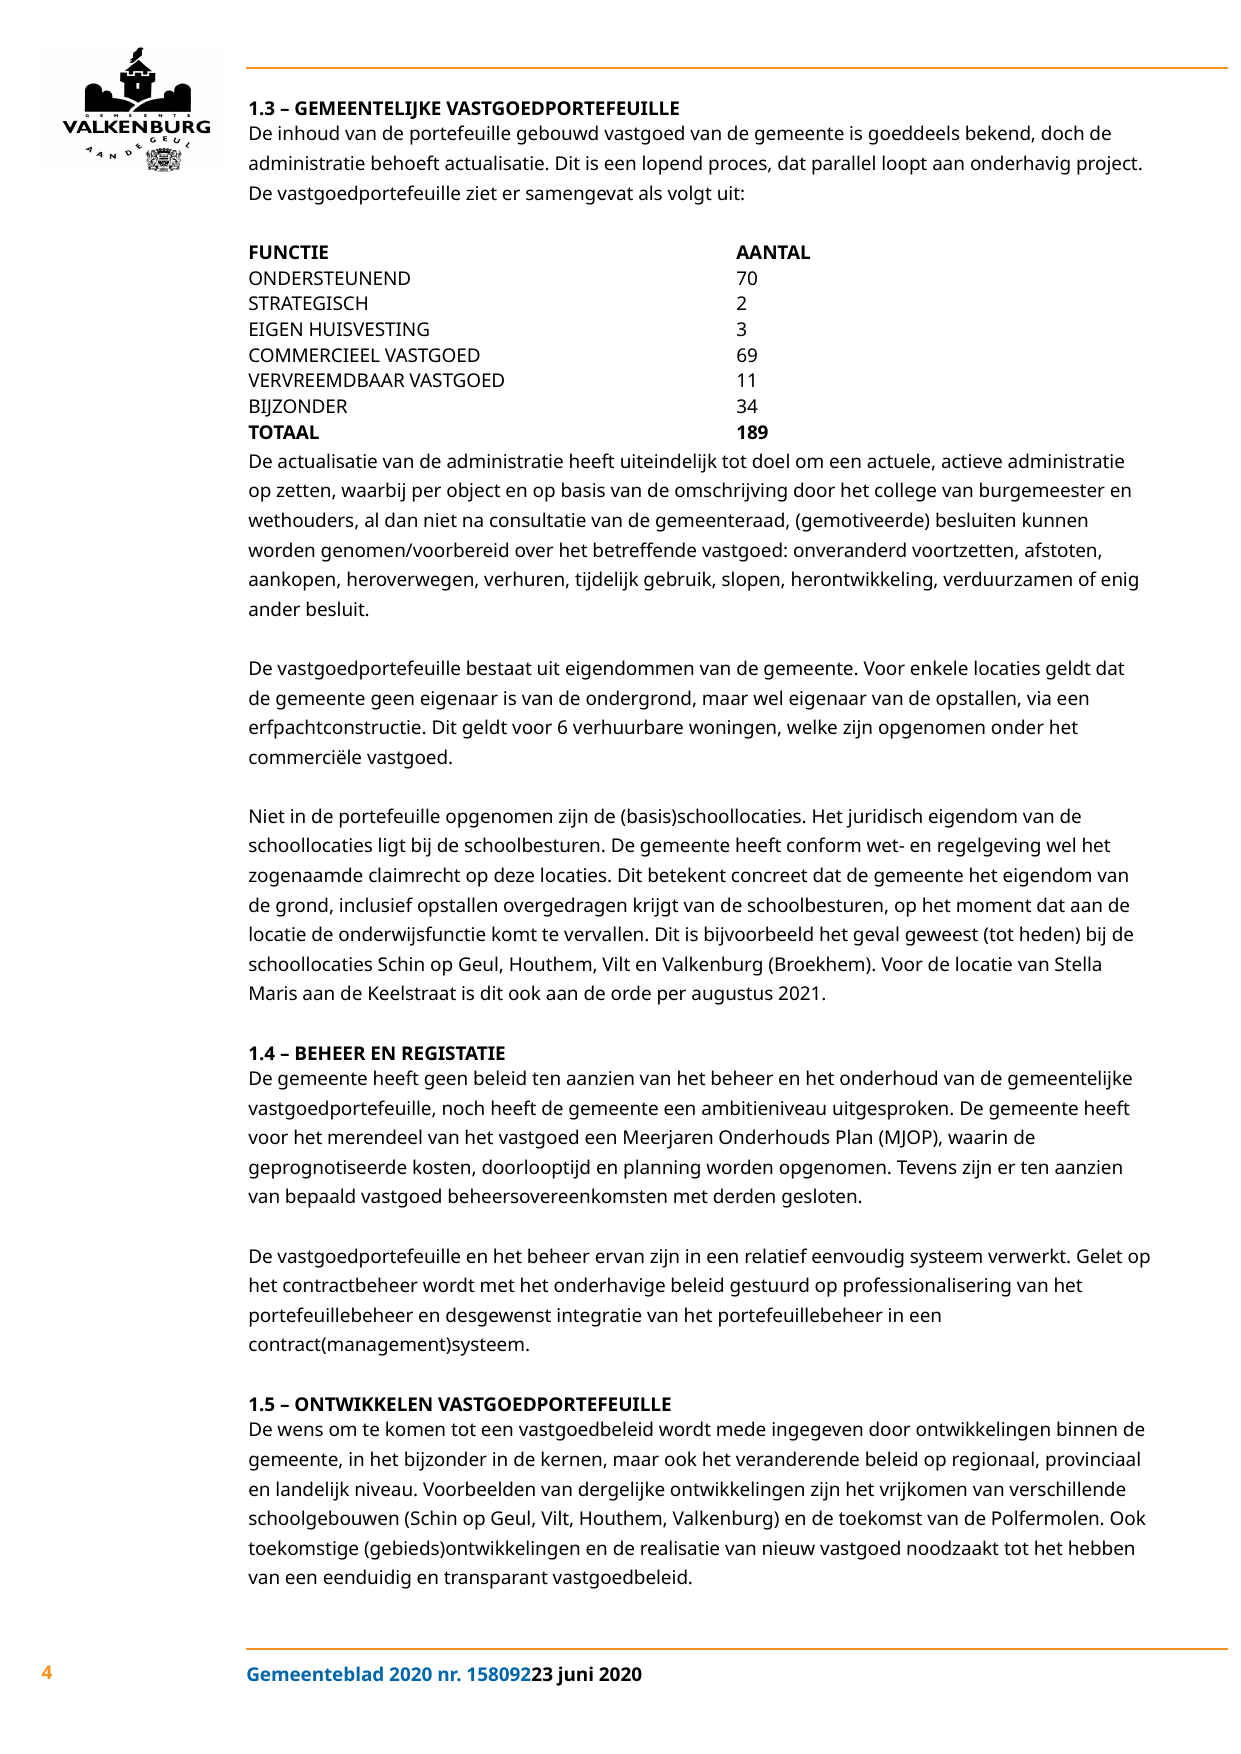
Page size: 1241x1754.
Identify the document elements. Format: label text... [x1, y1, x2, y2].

text De vastgoedportefeuille en het beheer ervan zijn in een relatief eenvoudig systeem verwerkt. Gelet op het contractbeheer wordt met het onderhavige beleid gestuurd op professionalisering van het portefeuillebeheer en desgewenst integratie van het portefeuillebeheer in een contract(management)systeem. [248, 1243, 1152, 1357]
text De inhoud van de portefeuille gebouwd vastgoed van de gemeente is goeddeels bekend, doch de administratie behoeft actualisatie. Dit is een lopend proces, dat parallel loopt aan onderhavig project. De vastgoedportefeuille ziet er samengevat als volgt uit: [248, 121, 1152, 205]
text 1.5 – ONTWIKKELEN VASTGOEDPORTEFEUILLE [248, 1391, 1152, 1417]
table_cell 3 [736, 316, 1152, 342]
picture [41, 47, 231, 172]
text Niet in de portefeuille opgenomen zijn de (basis)schoollocaties. Het juridisch eigendom van de schoollocaties ligt bij de schoolbesturen. De gemeente heeft conform wet- en regelgeving wel het zogenaamde claimrecht op deze locaties. Dit betekent concreet dat de gemeente het eigendom van de grond, inclusief opstallen overgedragen krijgt van de schoolbesturen, op het moment dat aan de locatie de onderwijsfunctie komt te vervallen. Dit is bijvoorbeeld het geval geweest (tot heden) bij de schoollocaties Schin op Geul, Houthem, Vilt en Valkenburg (Broekhem). Voor de locatie van Stella Maris aan de Keelstraat is dit ook aan de orde per augustus 2021. [248, 803, 1152, 1006]
text De actualisatie van de administratie heeft uiteindelijk tot doel om een actuele, actieve administratie op zetten, waarbij per object en op basis van de omschrijving door het college van burgemeester en wethouders, al dan niet na consultatie van de gemeenteraad, (gemotiveerde) besluiten kunnen worden genomen/voorbereid over het betreffende vastgoed: onveranderd voortzetten, afstoten, aankopen, heroverwegen, verhuren, tijdelijk gebruik, slopen, herontwikkeling, verduurzamen of enig ander besluit. [248, 448, 1152, 622]
table_cell 70 [736, 265, 1152, 290]
table_cell ONDERSTEUNEND [248, 265, 736, 290]
table_cell EIGEN HUISVESTING [248, 316, 736, 342]
table_cell 69 [736, 342, 1152, 368]
table_header AANTAL [736, 239, 1152, 265]
text 1.3 – GEMEENTELIJKE VASTGOEDPORTEFEUILLE [248, 95, 1152, 121]
table_cell 189 [736, 419, 1152, 445]
text 1.4 – BEHEER EN REGISTATIE [248, 1040, 1152, 1065]
table_header FUNCTIE [248, 239, 736, 265]
table_cell TOTAAL [248, 419, 736, 445]
text De gemeente heeft geen beleid ten aanzien van het beheer en het onderhoud van de gemeentelijke vastgoedportefeuille, noch heeft de gemeente een ambitieniveau uitgesproken. De gemeente heeft voor het merendeel van het vastgoed een Meerjaren Onderhouds Plan (MJOP), waarin de geprognotiseerde kosten, doorlooptijd en planning worden opgenomen. Tevens zijn er ten aanzien van bepaald vastgoed beheersovereenkomsten met derden gesloten. [248, 1065, 1152, 1209]
table_cell STRATEGISCH [248, 290, 736, 316]
table_cell 2 [736, 290, 1152, 316]
table_cell 11 [736, 368, 1152, 393]
table_cell VERVREEMDBAAR VASTGOED [248, 368, 736, 393]
table_cell 34 [736, 393, 1152, 419]
text De wens om te komen tot een vastgoedbeleid wordt mede ingegeven door ontwikkelingen binnen de gemeente, in het bijzonder in de kernen, maar ook het veranderende beleid op regionaal, provinciaal en landelijk niveau. Voorbeelden van dergelijke ontwikkelingen zijn het vrijkomen van verschillende schoolgebouwen (Schin op Geul, Vilt, Houthem, Valkenburg) en de toekomst van de Polfermolen. Ook toekomstige (gebieds)ontwikkelingen en de realisatie van nieuw vastgoed noodzaakt tot het hebben van een eenduidig en transparant vastgoedbeleid. [248, 1417, 1152, 1590]
text De vastgoedportefeuille bestaat uit eigendommen van de gemeente. Voor enkele locaties geldt dat de gemeente geen eigenaar is van de ondergrond, maar wel eigenaar van de opstallen, via een erfpachtconstructie. Dit geldt voor 6 verhuurbare woningen, welke zijn opgenomen onder het commerciële vastgoed. [248, 655, 1152, 769]
table_cell BIJZONDER [248, 393, 736, 419]
table_cell COMMERCIEEL VASTGOED [248, 342, 736, 368]
